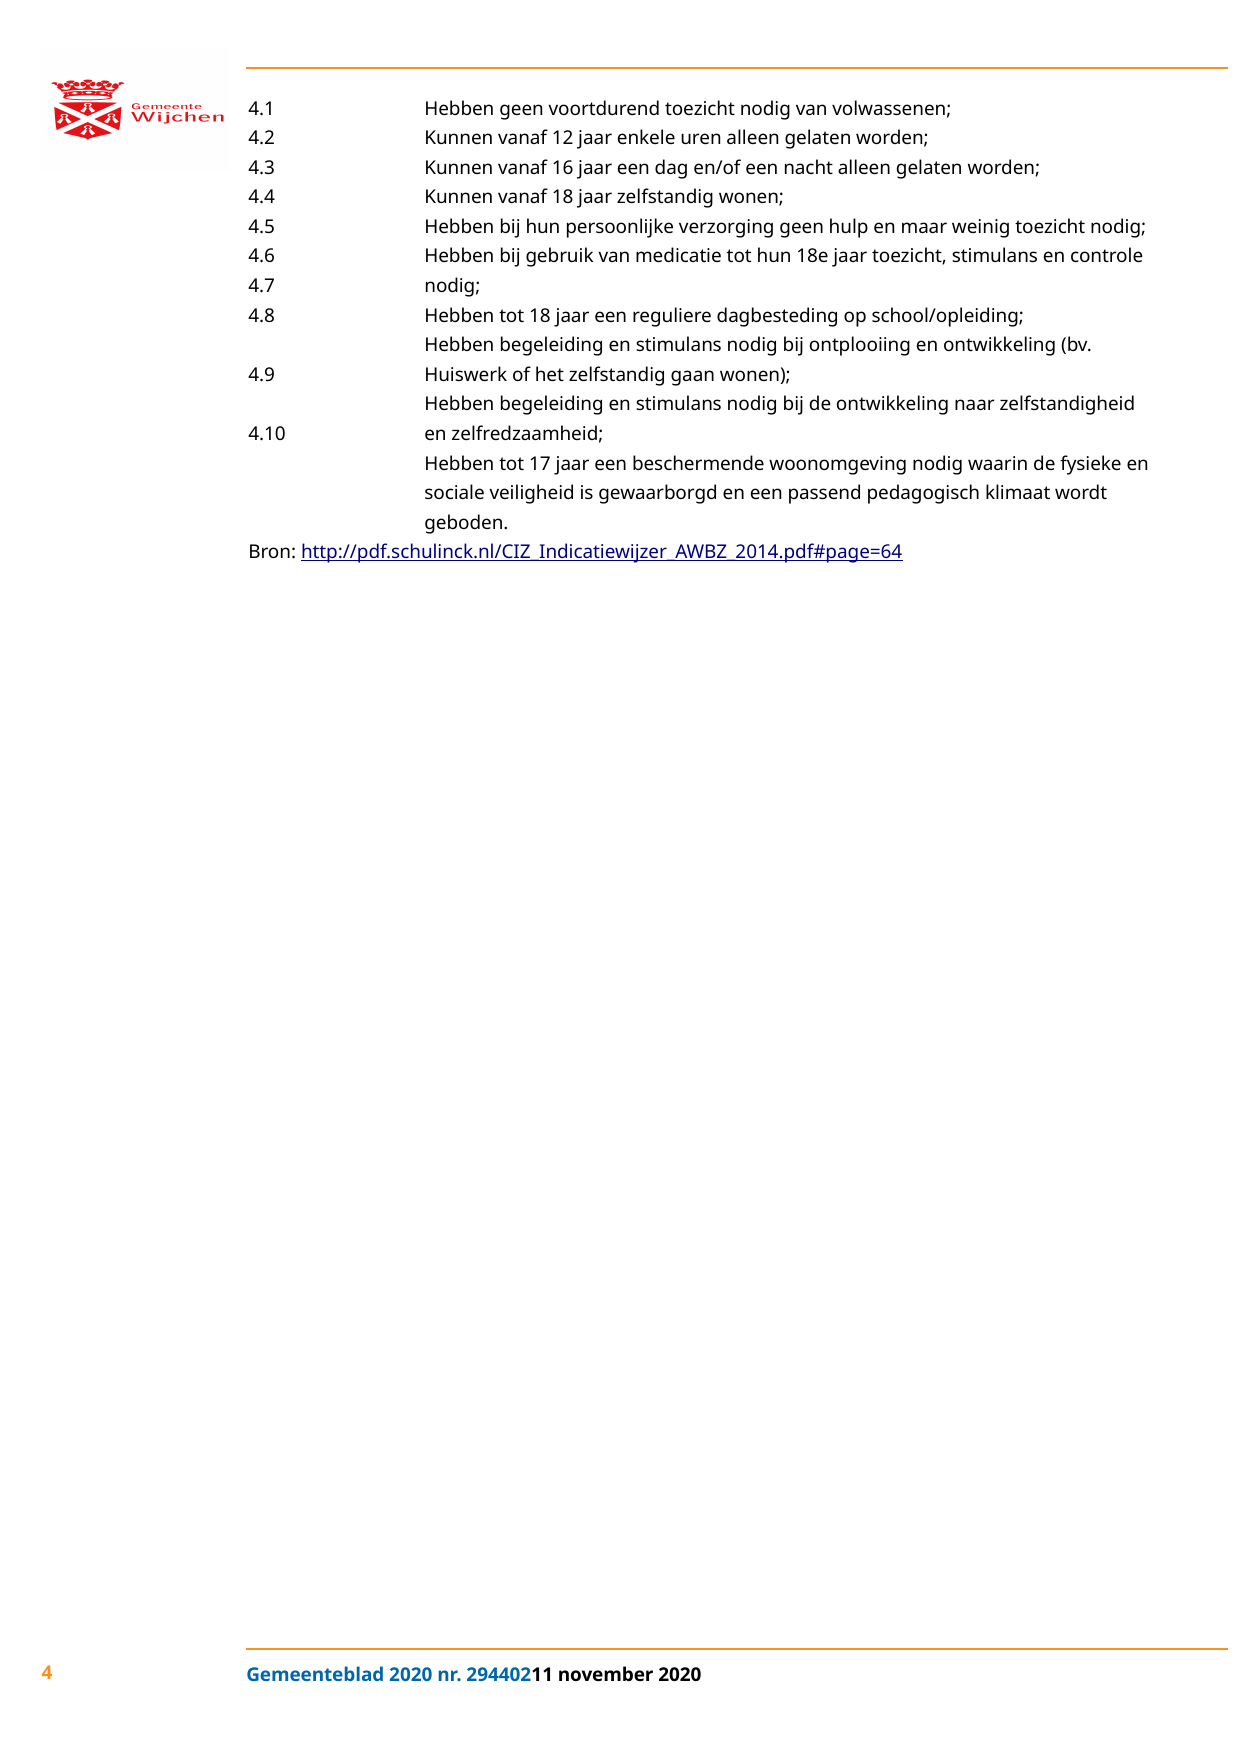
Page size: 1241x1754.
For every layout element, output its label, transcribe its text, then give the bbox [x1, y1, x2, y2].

picture [41, 47, 231, 172]
text Bron: http://pdf.schulinck.nl/CIZ_Indicatiewijzer_AWBZ_2014.pdf#page=64 [248, 538, 1152, 564]
table_cell Hebben geen voortdurend toezicht nodig van volwassenen; Kunnen vanaf 12 jaar enkele uren alleen gelaten worden; Kunnen vanaf 16 jaar een dag en/of een nacht alleen gelaten worden; Kunnen vanaf 18 jaar zelfstandig wonen; Hebben bij hun persoonlijke verzorging geen hulp en maar weinig toezicht nodig; Hebben bij gebruik van medicatie tot hun 18e jaar toezicht, stimulans en controle nodig; Hebben tot 18 jaar een reguliere dagbesteding op school/opleiding; Hebben begeleiding en stimulans nodig bij ontplooiing en ontwikkeling (bv. Huiswerk of het zelfstandig gaan wonen); Hebben begeleiding en stimulans nodig bij de ontwikkeling naar zelfstandigheid en zelfredzaamheid; Hebben tot 17 jaar een beschermende woonomgeving nodig waarin de fysieke en sociale veiligheid is gewaarborgd en een passend pedagogisch klimaat wordt geboden. [424, 95, 1152, 535]
table_cell 4.1 4.2 4.3 4.4 4.5 4.6 4.7 4.8 4.9 4.10 [248, 95, 424, 535]
